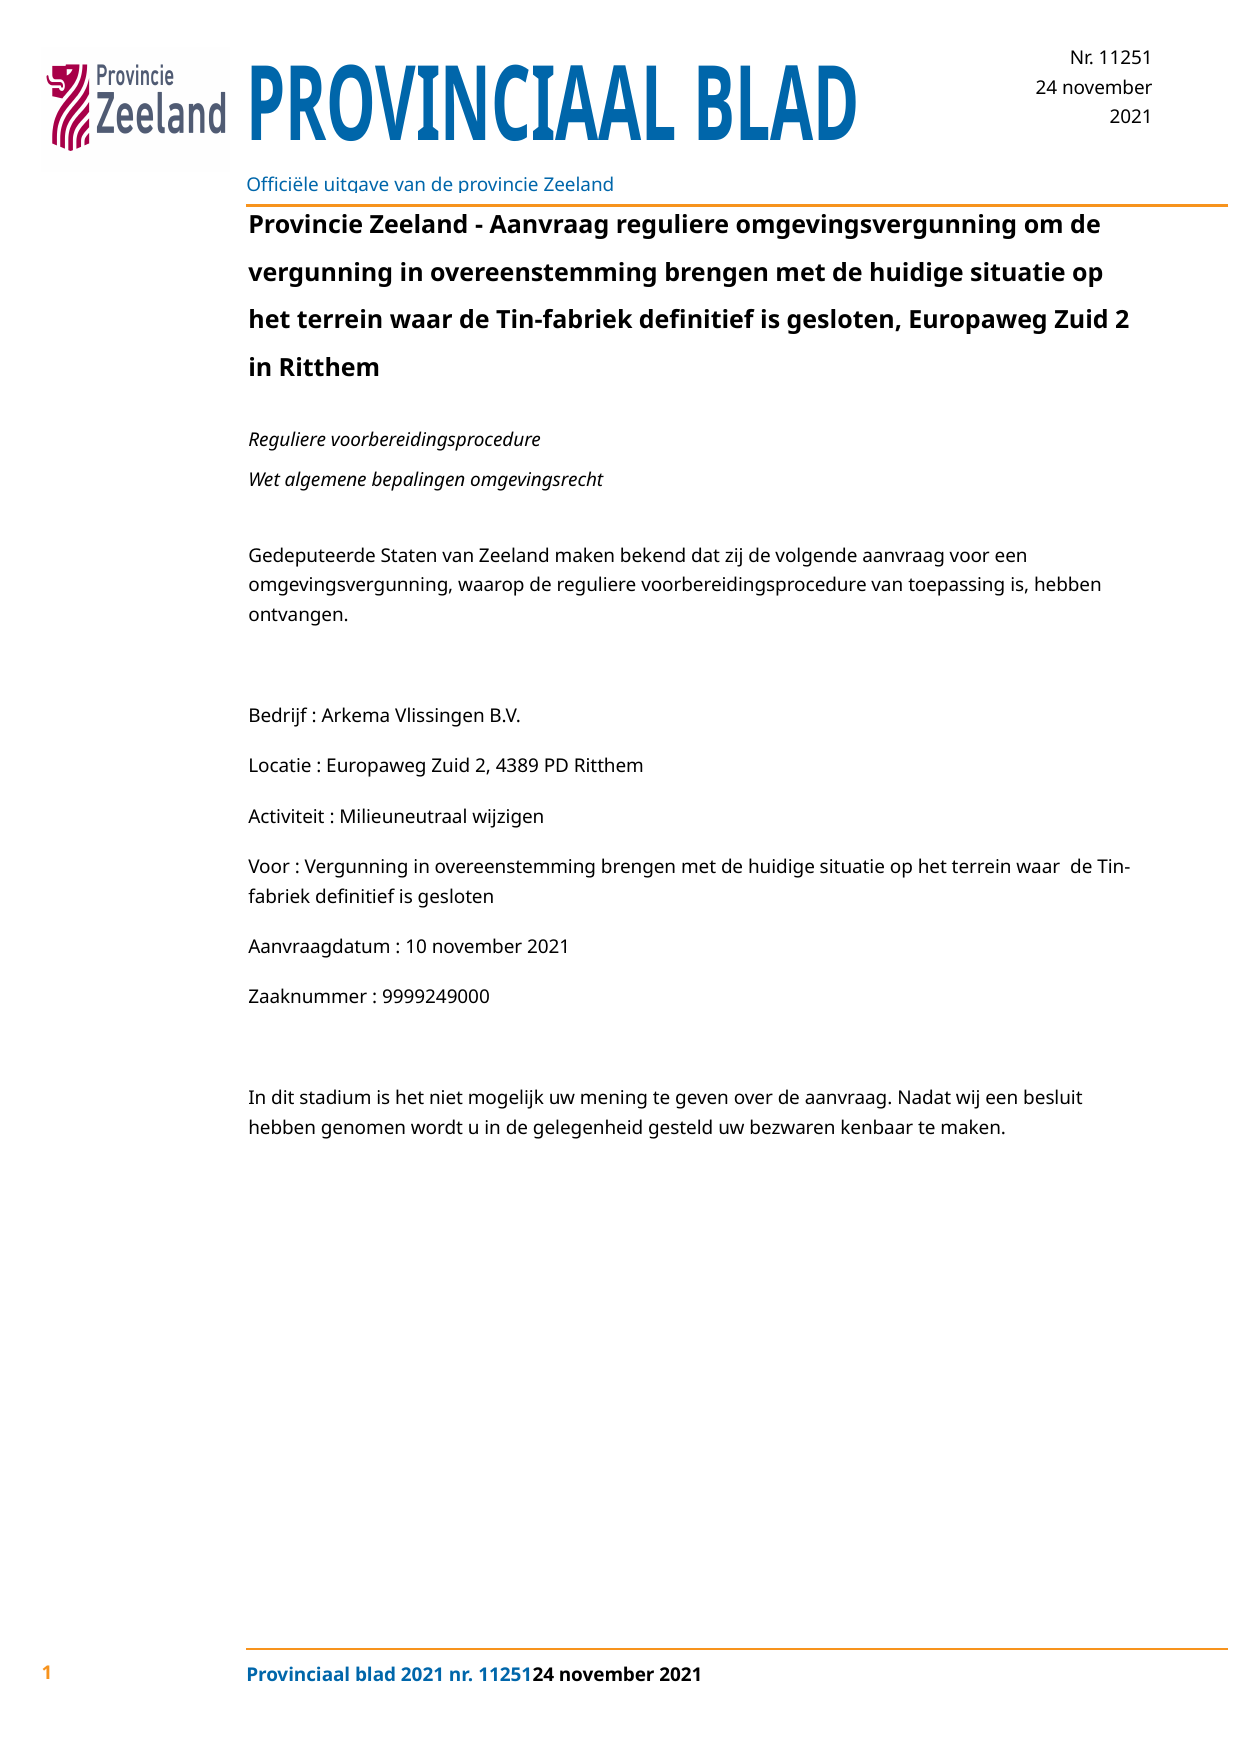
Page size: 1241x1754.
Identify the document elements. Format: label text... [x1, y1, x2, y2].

text Reguliere voorbereidingsprocedure [248, 427, 1152, 452]
text Bedrijf : Arkema Vlissingen B.V. [248, 702, 1152, 728]
text Locatie : Europaweg Zuid 2, 4389 PD Ritthem [248, 752, 1152, 778]
text Zaaknummer : 9999249000 [248, 984, 1152, 1009]
text Aanvraagdatum : 10 november 2021 [248, 933, 1152, 959]
text Activiteit : Milieuneutraal wijzigen [248, 803, 1152, 829]
text Voor : Vergunning in overeenstemming brengen met de huidige situatie op het terrein waar de Tin-fabriek definitief is gesloten [248, 853, 1152, 909]
text Provincie Zeeland - Aanvraag reguliere omgevingsvergunning om de vergunning in overeenstemming brengen met de huidige situatie op het terrein waar de Tin-fabriek definitief is gesloten, Europaweg Zuid 2 in Ritthem [248, 207, 1152, 384]
text Wet algemene bepalingen omgevingsrecht [248, 466, 1152, 492]
text Gedeputeerde Staten van Zeeland maken bekend dat zij de volgende aanvraag voor een omgevingsvergunning, waarop de reguliere voorbereidingsprocedure van toepassing is, hebben ontvangen. [248, 542, 1152, 627]
picture [41, 47, 231, 172]
text In dit stadium is het niet mogelijk uw mening te geven over de aanvraag. Nadat wij een besluit hebben genomen wordt u in de gelegenheid gesteld uw bezwaren kenbaar te maken. [248, 1084, 1152, 1140]
